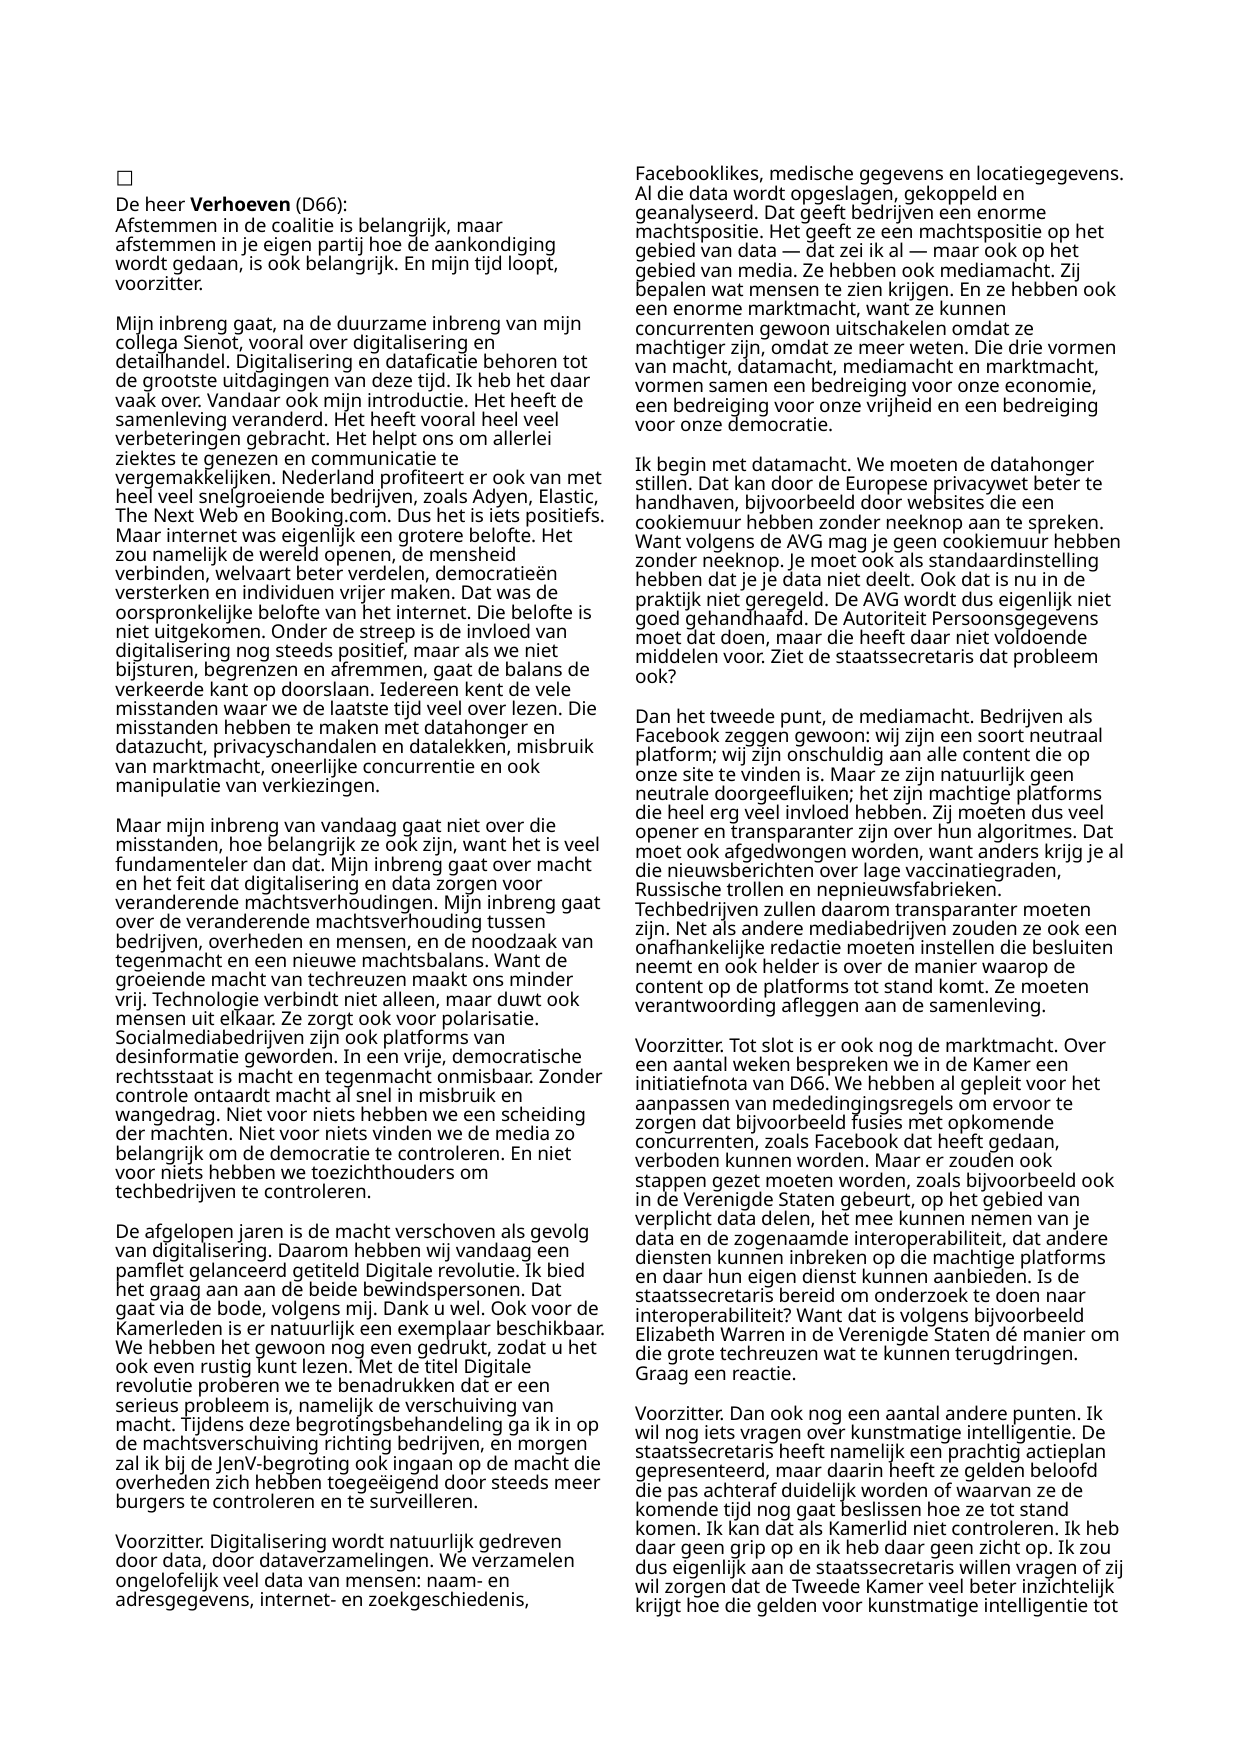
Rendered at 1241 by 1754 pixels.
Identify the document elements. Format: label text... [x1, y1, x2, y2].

text Voorzitter. Digitalisering wordt natuurlijk gedreven door data, door dataverzamelingen. We verzamelen ongelofelijk veel data van mensen: naam- en adresgegevens, internet- en zoekgeschiedenis, [115, 1533, 605, 1610]
text Facebooklikes, medische gegevens en locatiegegevens. Al die data wordt opgeslagen, gekoppeld en geanalyseerd. Dat geeft bedrijven een enorme machtspositie. Het geeft ze een machtspositie op het gebied van data — dat zei ik al — maar ook op het gebied van media. Ze hebben ook mediamacht. Zij bepalen wat mensen te zien krijgen. En ze hebben ook een enorme marktmacht, want ze kunnen concurrenten gewoon uitschakelen omdat ze machtiger zijn, omdat ze meer weten. Die drie vormen van macht, datamacht, mediamacht en marktmacht, vormen samen een bedreiging voor onze economie, een bedreiging voor onze vrijheid en een bedreiging voor onze democratie. [635, 165, 1125, 435]
text Voorzitter. Dan ook nog een aantal andere punten. Ik wil nog iets vragen over kunstmatige intelligentie. De staatssecretaris heeft namelijk een prachtig actieplan gepresenteerd, maar daarin heeft ze gelden beloofd die pas achteraf duidelijk worden of waarvan ze de komende tijd nog gaat beslissen hoe ze tot stand komen. Ik kan dat als Kamerlid niet controleren. Ik heb daar geen grip op en ik heb daar geen zicht op. Ik zou dus eigenlijk aan de staatssecretaris willen vragen of zij wil zorgen dat de Tweede Kamer veel beter inzichtelijk krijgt hoe die gelden voor kunstmatige intelligentie tot [635, 1404, 1125, 1616]
text Ik begin met datamacht. We moeten de datahonger stillen. Dat kan door de Europese privacywet beter te handhaven, bijvoorbeeld door websites die een cookiemuur hebben zonder neeknop aan te spreken. Want volgens de AVG mag je geen cookiemuur hebben zonder neeknop. Je moet ook als standaardinstelling hebben dat je je data niet deelt. Ook dat is nu in de praktijk niet geregeld. De AVG wordt dus eigenlijk niet goed gehandhaafd. De Autoriteit Persoonsgegevens moet dat doen, maar die heeft daar niet voldoende middelen voor. Ziet de staatssecretaris dat probleem ook? [635, 456, 1125, 687]
text Mijn inbreng gaat, na de duurzame inbreng van mijn collega Sienot, vooral over digitalisering en detailhandel. Digitalisering en dataficatie behoren tot de grootste uitdagingen van deze tijd. Ik heb het daar vaak over. Vandaar ook mijn introductie. Het heeft de samenleving veranderd. Het heeft vooral heel veel verbeteringen gebracht. Het helpt ons om allerlei ziektes te genezen en communicatie te vergemakkelijken. Nederland profiteert er ook van met heel veel snelgroeiende bedrijven, zoals Adyen, Elastic, The Next Web en Booking.com. Dus het is iets positiefs. Maar internet was eigenlijk een grotere belofte. Het zou namelijk de wereld openen, de mensheid verbinden, welvaart beter verdelen, democratieën versterken en individuen vrijer maken. Dat was de oorspronkelijke belofte van het internet. Die belofte is niet uitgekomen. Onder de streep is de invloed van digitalisering nog steeds positief, maar als we niet bijsturen, begrenzen en afremmen, gaat de balans de verkeerde kant op doorslaan. Iedereen kent de vele misstanden waar we de laatste tijd veel over lezen. Die misstanden hebben te maken met datahonger en datazucht, privacyschandalen en datalekken, misbruik van marktmacht, oneerlijke concurrentie en ook manipulatie van verkiezingen. [115, 314, 605, 796]
text Voorzitter. Tot slot is er ook nog de marktmacht. Over een aantal weken bespreken we in de Kamer een initiatiefnota van D66. We hebben al gepleit voor het aanpassen van mededingingsregels om ervoor te zorgen dat bijvoorbeeld fusies met opkomende concurrenten, zoals Facebook dat heeft gedaan, verboden kunnen worden. Maar er zouden ook stappen gezet moeten worden, zoals bijvoorbeeld ook in de Verenigde Staten gebeurt, op het gebied van verplicht data delen, het mee kunnen nemen van je data en de zogenaamde interoperabiliteit, dat andere diensten kunnen inbreken op die machtige platforms en daar hun eigen dienst kunnen aanbieden. Is de staatssecretaris bereid om onderzoek te doen naar interoperabiliteit? Want dat is volgens bijvoorbeeld Elizabeth Warren in de Verenigde Staten dé manier om die grote techreuzen wat te kunnen terugdringen. Graag een reactie. [635, 1037, 1125, 1384]
text Afstemmen in de coalitie is belangrijk, maar afstemmen in je eigen partij hoe de aankondiging wordt gedaan, is ook belangrijk. En mijn tijd loopt, voorzitter. [115, 217, 605, 294]
text De heer Verhoeven (D66): [115, 191, 605, 217]
text De afgelopen jaren is de macht verschoven als gevolg van digitalisering. Daarom hebben wij vandaag een pamflet gelanceerd getiteld Digitale revolutie. Ik bied het graag aan aan de beide bewindspersonen. Dat gaat via de bode, volgens mij. Dank u wel. Ook voor de Kamerleden is er natuurlijk een exemplaar beschikbaar. We hebben het gewoon nog even gedrukt, zodat u het ook even rustig kunt lezen. Met de titel Digitale revolutie proberen we te benadrukken dat er een serieus probleem is, namelijk de verschuiving van macht. Tijdens deze begrotingsbehandeling ga ik in op de machtsverschuiving richting bedrijven, en morgen zal ik bij de JenV-begroting ook ingaan op de macht die overheden zich hebben toegeëigend door steeds meer burgers te controleren en te surveilleren. [115, 1223, 605, 1512]
text Maar mijn inbreng van vandaag gaat niet over die misstanden, hoe belangrijk ze ook zijn, want het is veel fundamenteler dan dat. Mijn inbreng gaat over macht en het feit dat digitalisering en data zorgen voor veranderende machtsverhoudingen. Mijn inbreng gaat over de veranderende machtsverhouding tussen bedrijven, overheden en mensen, en de noodzaak van tegenmacht en een nieuwe machtsbalans. Want de groeiende macht van techreuzen maakt ons minder vrij. Technologie verbindt niet alleen, maar duwt ook mensen uit elkaar. Ze zorgt ook voor polarisatie. Socialmediabedrijven zijn ook platforms van desinformatie geworden. In een vrije, democratische rechtsstaat is macht en tegenmacht onmisbaar. Zonder controle ontaardt macht al snel in misbruik en wangedrag. Niet voor niets hebben we een scheiding der machten. Niet voor niets vinden we de media zo belangrijk om de democratie te controleren. En niet voor niets hebben we toezichthouders om techbedrijven te controleren. [115, 817, 605, 1202]
text ⬜ [115, 165, 605, 191]
text Dan het tweede punt, de mediamacht. Bedrijven als Facebook zeggen gewoon: wij zijn een soort neutraal platform; wij zijn onschuldig aan alle content die op onze site te vinden is. Maar ze zijn natuurlijk geen neutrale doorgeefluiken; het zijn machtige platforms die heel erg veel invloed hebben. Zij moeten dus veel opener en transparanter zijn over hun algoritmes. Dat moet ook afgedwongen worden, want anders krijg je al die nieuwsberichten over lage vaccinatiegraden, Russische trollen en nepnieuwsfabrieken. Techbedrijven zullen daarom transparanter moeten zijn. Net als andere mediabedrijven zouden ze ook een onafhankelijke redactie moeten instellen die besluiten neemt en ook helder is over de manier waarop de content op de platforms tot stand komt. Ze moeten verantwoording afleggen aan de samenleving. [635, 708, 1125, 1016]
